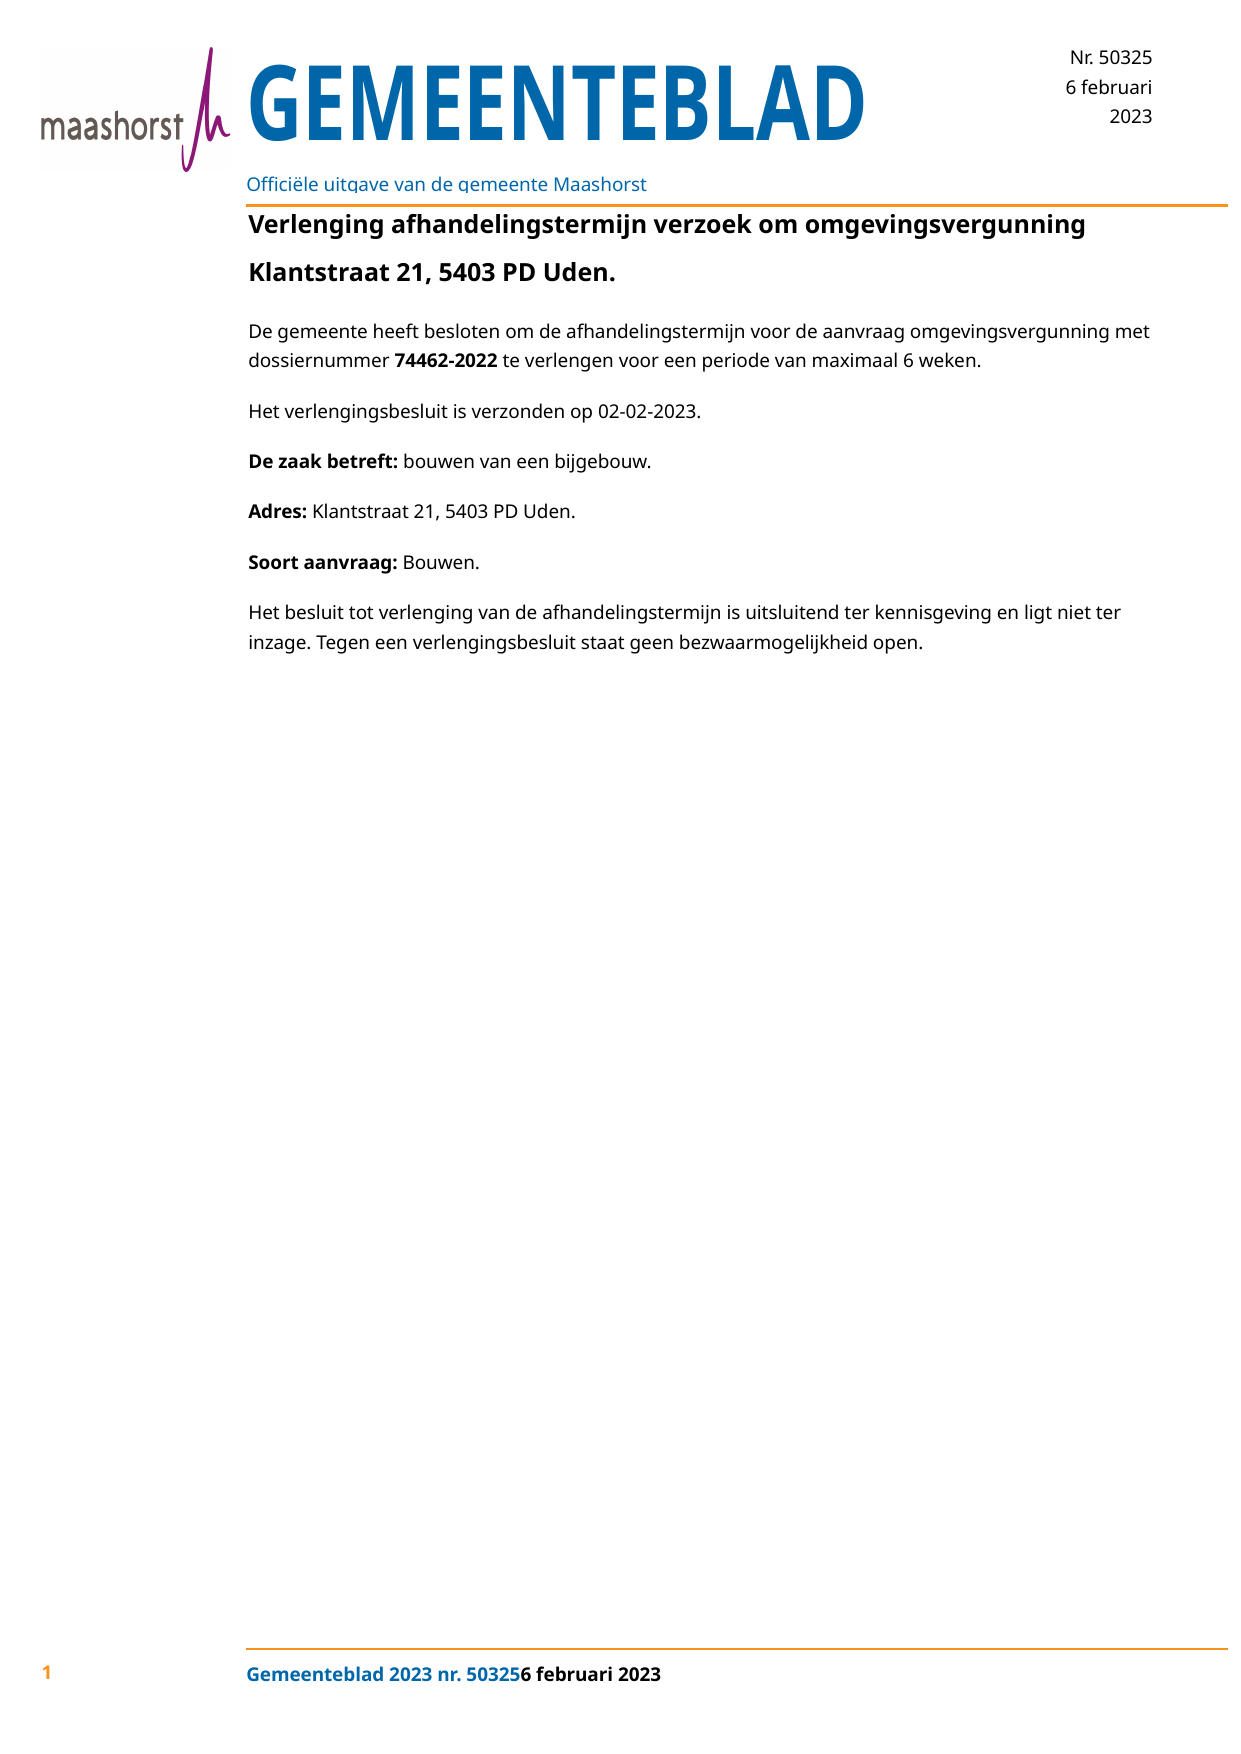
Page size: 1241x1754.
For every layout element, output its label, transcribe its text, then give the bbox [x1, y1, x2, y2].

text Adres: Klantstraat 21, 5403 PD Uden. [248, 499, 1152, 524]
text De gemeente heeft besloten om de afhandelingstermijn voor de aanvraag omgevingsvergunning met dossiernummer 74462-2022 te verlengen voor een periode van maximaal 6 weken. [248, 318, 1152, 373]
picture [41, 47, 231, 172]
text Het verlengingsbesluit is verzonden op 02-02-2023. [248, 398, 1152, 424]
text Soort aanvraag: Bouwen. [248, 549, 1152, 575]
text Verlenging afhandelingstermijn verzoek om omgevingsvergunning Klantstraat 21, 5403 PD Uden. [248, 207, 1152, 288]
text De zaak betreft: bouwen van een bijgebouw. [248, 448, 1152, 474]
text Het besluit tot verlenging van de afhandelingstermijn is uitsluitend ter kennisgeving en ligt niet ter inzage. Tegen een verlengingsbesluit staat geen bezwaarmogelijkheid open. [248, 599, 1152, 655]
